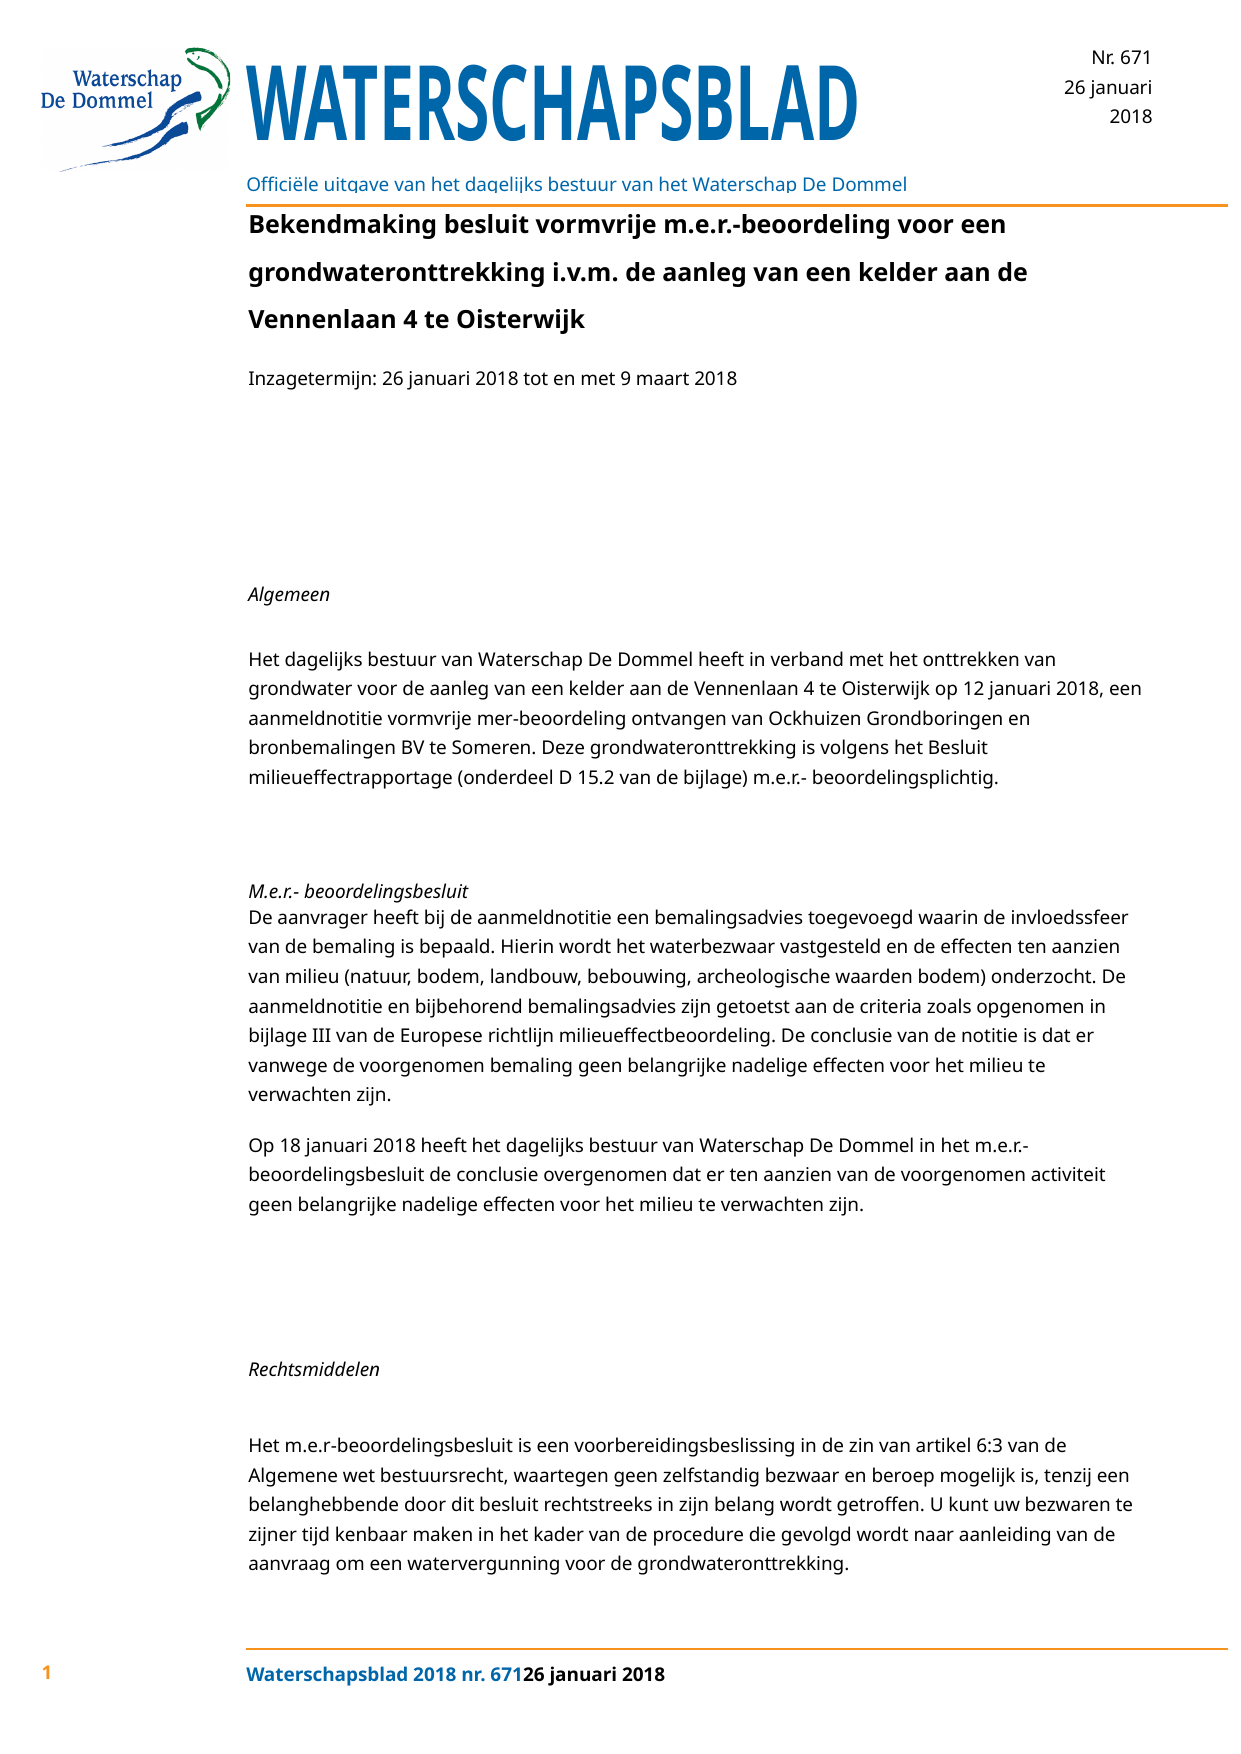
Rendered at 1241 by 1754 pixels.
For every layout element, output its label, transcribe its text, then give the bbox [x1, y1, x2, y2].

text De aanvrager heeft bij de aanmeldnotitie een bemalingsadvies toegevoegd waarin de invloedssfeer van de bemaling is bepaald. Hierin wordt het waterbezwaar vastgesteld en de effecten ten aanzien van milieu (natuur, bodem, landbouw, bebouwing, archeologische waarden bodem) onderzocht. De aanmeldnotitie en bijbehorend bemalingsadvies zijn getoetst aan de criteria zoals opgenomen in bijlage III van de Europese richtlijn milieueffectbeoordeling. De conclusie van de notitie is dat er vanwege de voorgenomen bemaling geen belangrijke nadelige effecten voor het milieu te verwachten zijn. [248, 904, 1152, 1107]
text Rechtsmiddelen [248, 1356, 1152, 1382]
picture [41, 47, 231, 172]
text Op 18 januari 2018 heeft het dagelijks bestuur van Waterschap De Dommel in het m.e.r.-beoordelingsbesluit de conclusie overgenomen dat er ten aanzien van de voorgenomen activiteit geen belangrijke nadelige effecten voor het milieu te verwachten zijn. [248, 1132, 1152, 1217]
text Inzagetermijn: 26 januari 2018 tot en met 9 maart 2018 [248, 366, 1152, 391]
text Het m.e.r-beoordelingsbesluit is een voorbereidingsbeslissing in de zin van artikel 6:3 van de Algemene wet bestuursrecht, waartegen geen zelfstandig bezwaar en beroep mogelijk is, tenzij een belanghebbende door dit besluit rechtstreeks in zijn belang wordt getroffen. U kunt uw bezwaren te zijner tijd kenbaar maken in het kader van de procedure die gevolgd wordt naar aanleiding van de aanvraag om een watervergunning voor de grondwateronttrekking. [248, 1432, 1152, 1576]
text Bekendmaking besluit vormvrije m.e.r.-beoordeling voor een grondwateronttrekking i.v.m. de aanleg van een kelder aan de Vennenlaan 4 te Oisterwijk [248, 207, 1152, 336]
text Het dagelijks bestuur van Waterschap De Dommel heeft in verband met het onttrekken van grondwater voor de aanleg van een kelder aan de Vennenlaan 4 te Oisterwijk op 12 januari 2018, een aanmeldnotitie vormvrije mer-beoordeling ontvangen van Ockhuizen Grondboringen en bronbemalingen BV te Someren. Deze grondwateronttrekking is volgens het Besluit milieueffectrapportage (onderdeel D 15.2 van de bijlage) m.e.r.- beoordelingsplichtig. [248, 646, 1152, 790]
text Algemeen [248, 581, 1152, 606]
text M.e.r.- beoordelingsbesluit [248, 878, 1152, 904]
